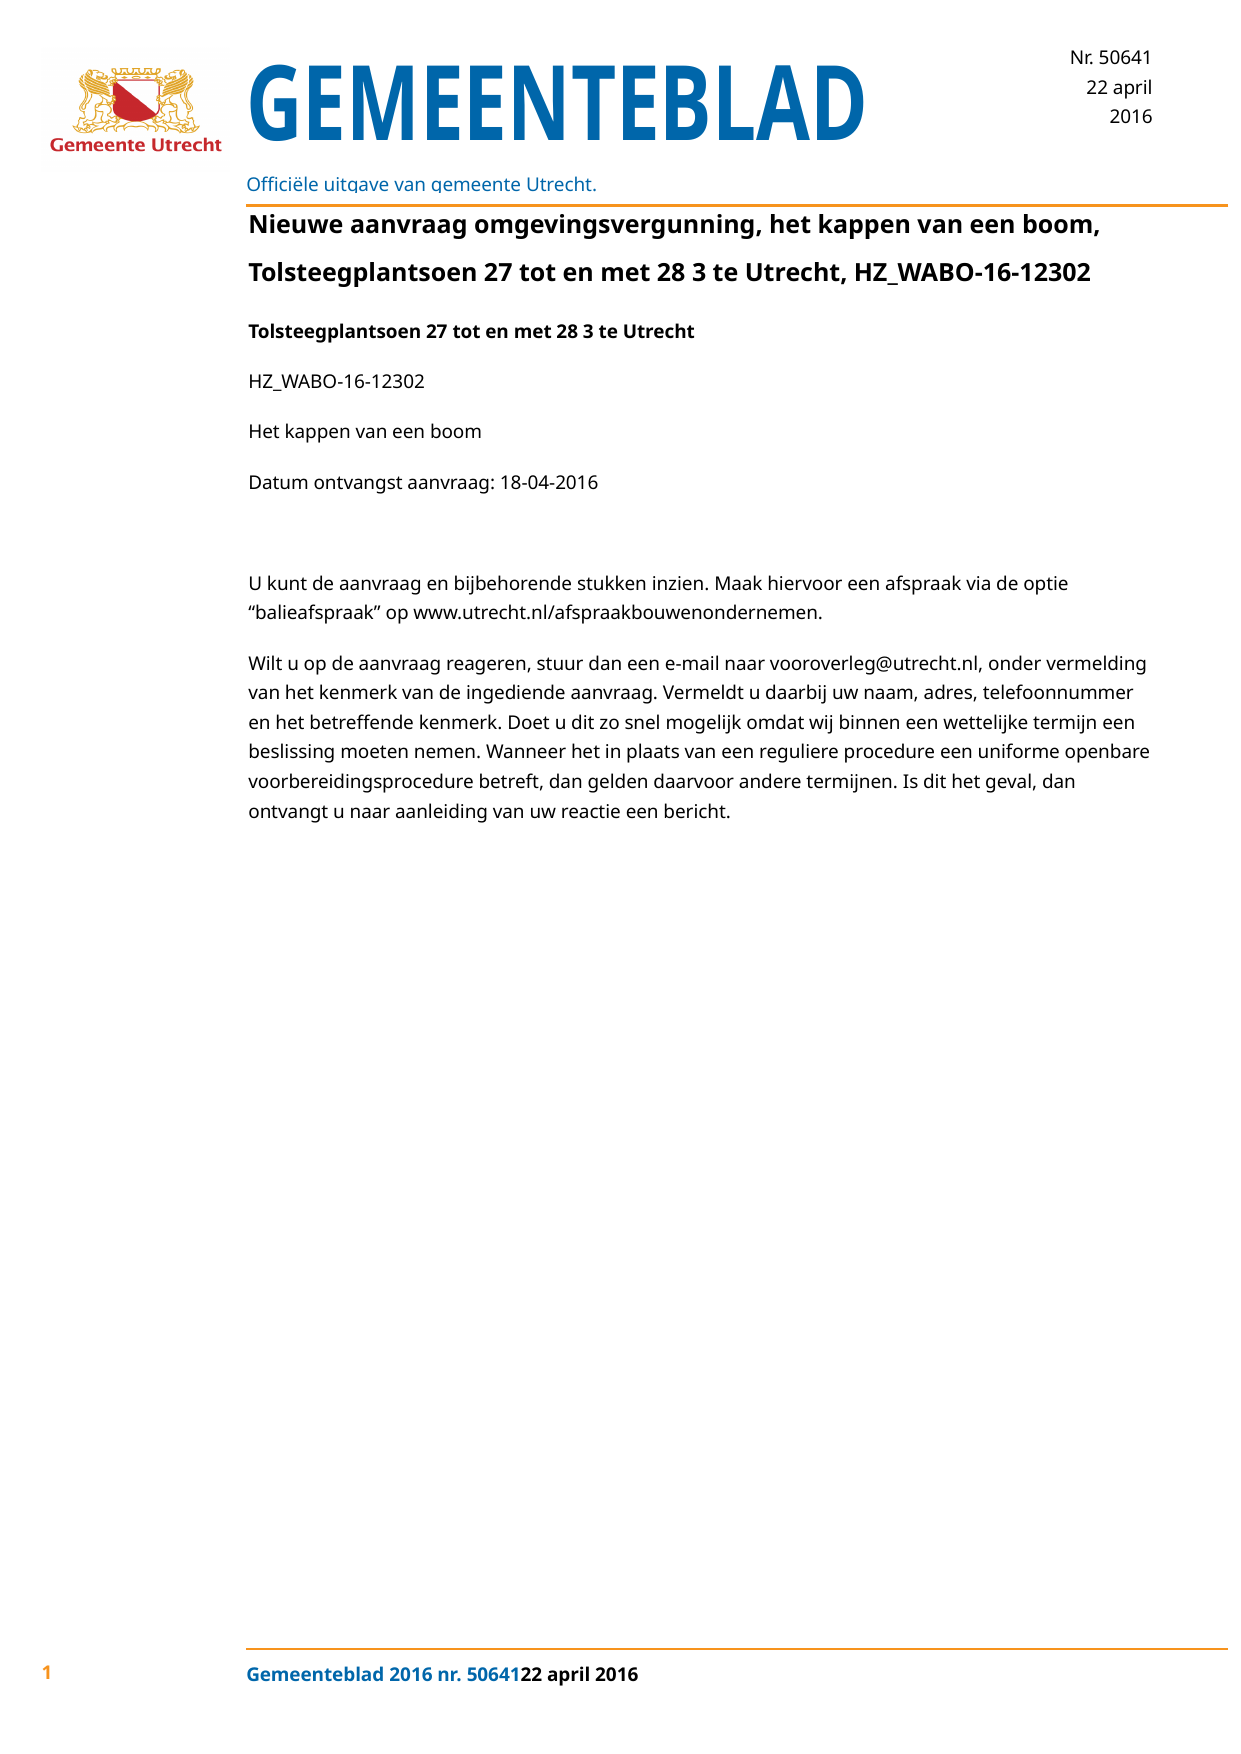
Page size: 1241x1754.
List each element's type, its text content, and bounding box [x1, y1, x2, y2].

picture [41, 47, 231, 172]
text Wilt u op de aanvraag reageren, stuur dan een e-mail naar vooroverleg@utrecht.nl, onder vermelding van het kenmerk van de ingediende aanvraag. Vermeldt u daarbij uw naam, adres, telefoonnummer en het betreffende kenmerk. Doet u dit zo snel mogelijk omdat wij binnen een wettelijke termijn een beslissing moeten nemen. Wanneer het in plaats van een reguliere procedure een uniforme openbare voorbereidingsprocedure betreft, dan gelden daarvoor andere termijnen. Is dit het geval, dan ontvangt u naar aanleiding van uw reactie een bericht. [248, 650, 1152, 824]
text Nieuwe aanvraag omgevingsvergunning, het kappen van een boom, Tolsteegplantsoen 27 tot en met 28 3 te Utrecht, HZ_WABO-16-12302 [248, 207, 1152, 288]
text HZ_WABO-16-12302 [248, 368, 1152, 394]
text Tolsteegplantsoen 27 tot en met 28 3 te Utrecht [248, 318, 1152, 344]
text Het kappen van een boom [248, 419, 1152, 444]
text U kunt de aanvraag en bijbehorende stukken inzien. Maak hiervoor een afspraak via de optie “balieafspraak” op www.utrecht.nl/afspraakbouwenondernemen. [248, 570, 1152, 625]
text Datum ontvangst aanvraag: 18-04-2016 [248, 469, 1152, 495]
